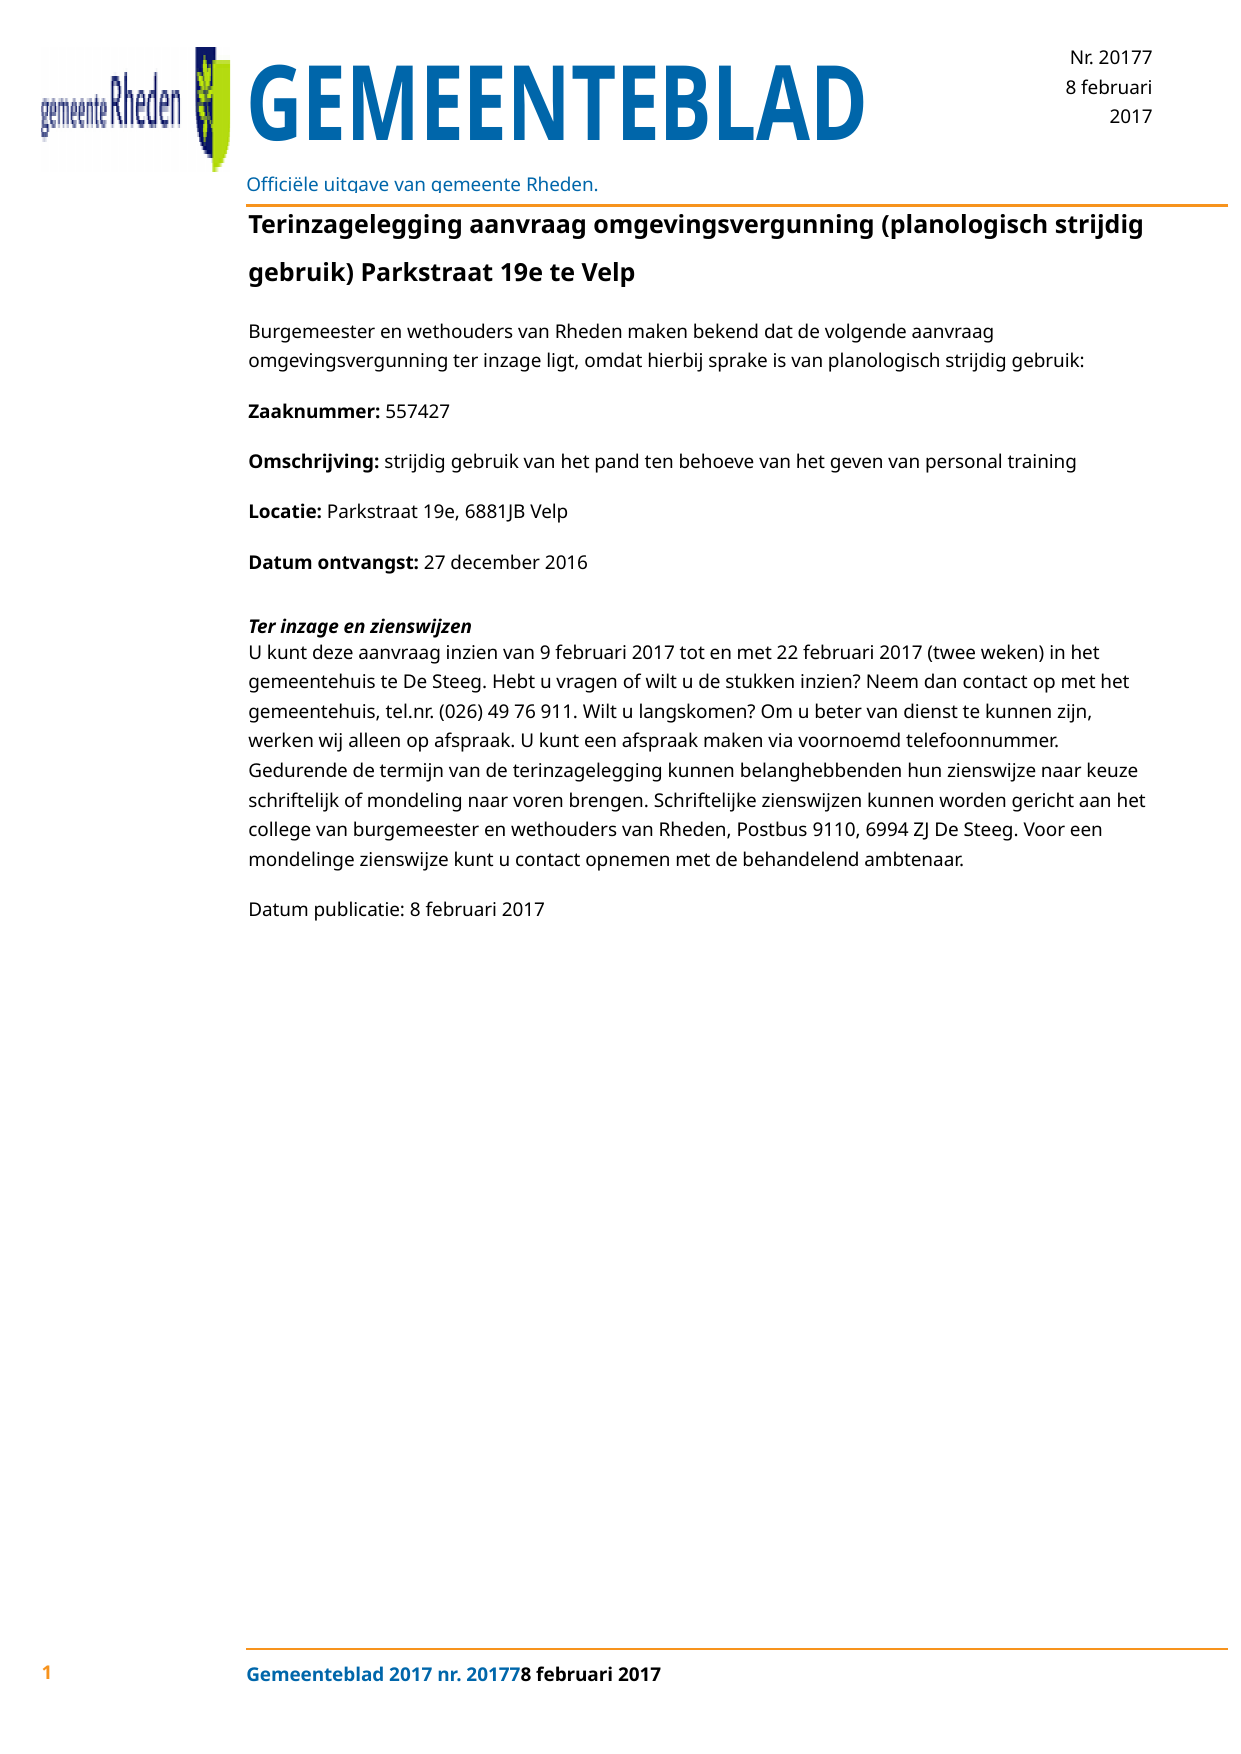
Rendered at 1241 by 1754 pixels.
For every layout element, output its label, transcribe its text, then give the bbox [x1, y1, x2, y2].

text Datum ontvangst: 27 december 2016 [248, 549, 1152, 575]
text Omschrijving: strijdig gebruik van het pand ten behoeve van het geven van personal training [248, 448, 1152, 474]
text Terinzagelegging aanvraag omgevingsvergunning (planologisch strijdig gebruik) Parkstraat 19e te Velp [248, 207, 1152, 288]
text Burgemeester en wethouders van Rheden maken bekend dat de volgende aanvraag omgevingsvergunning ter inzage ligt, omdat hierbij sprake is van planologisch strijdig gebruik: [248, 318, 1152, 373]
text Ter inzage en zienswijzen [248, 613, 1152, 639]
text U kunt deze aanvraag inzien van 9 februari 2017 tot en met 22 februari 2017 (twee weken) in het gemeentehuis te De Steeg. Hebt u vragen of wilt u de stukken inzien? Neem dan contact op met het gemeentehuis, tel.nr. (026) 49 76 911. Wilt u langskomen? Om u beter van dienst te kunnen zijn, werken wij alleen op afspraak. U kunt een afspraak maken via voornoemd telefoonnummer. Gedurende de termijn van de terinzagelegging kunnen belanghebbenden hun zienswijze naar keuze schriftelijk of mondeling naar voren brengen. Schriftelijke zienswijzen kunnen worden gericht aan het college van burgemeester en wethouders van Rheden, Postbus 9110, 6994 ZJ De Steeg. Voor een mondelinge zienswijze kunt u contact opnemen met de behandelend ambtenaar. [248, 639, 1152, 872]
text Locatie: Parkstraat 19e, 6881JB Velp [248, 499, 1152, 524]
text Datum publicatie: 8 februari 2017 [248, 896, 1152, 922]
text Zaaknummer: 557427 [248, 398, 1152, 424]
picture [41, 47, 231, 172]
